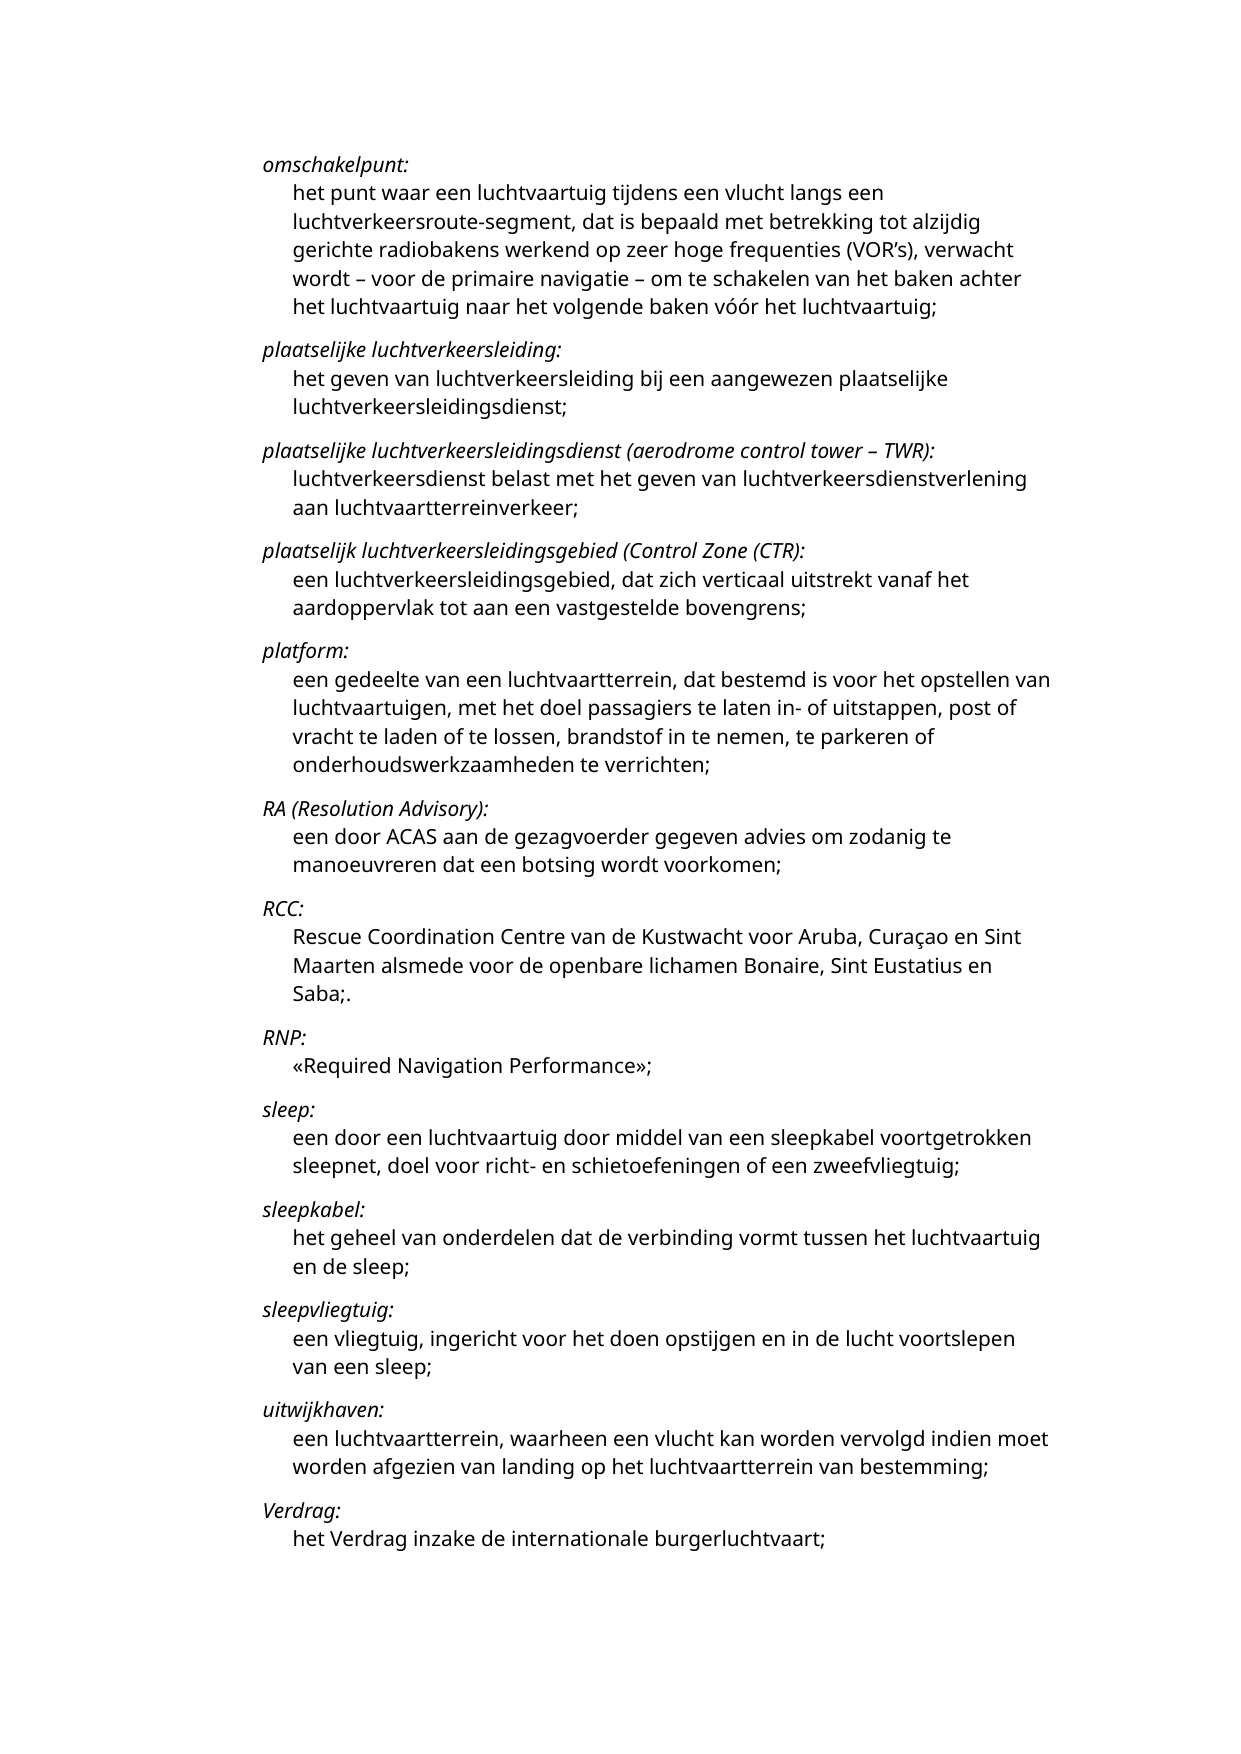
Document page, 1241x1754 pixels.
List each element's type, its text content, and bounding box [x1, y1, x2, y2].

list Rescue Coordination Centre van de Kustwacht voor Aruba, Curaçao en Sint Maarten alsmede voor de openbare lichamen Bonaire, Sint Eustatius en Saba;. [217, 922, 1053, 1008]
list RNP: [187, 1023, 1053, 1051]
list een door ACAS aan de gezagvoerder gegeven advies om zodanig te manoeuvreren dat een botsing wordt voorkomen; [217, 822, 1053, 879]
list platform: [187, 637, 1053, 665]
list een luchtverkeersleidingsgebied, dat zich verticaal uitstrekt vanaf het aardoppervlak tot aan een vastgestelde bovengrens; [217, 565, 1053, 622]
list een luchtvaartterrein, waarheen een vlucht kan worden vervolgd indien moet worden afgezien van landing op het luchtvaartterrein van bestemming; [217, 1424, 1053, 1481]
list plaatselijke luchtverkeersleiding: [187, 336, 1053, 364]
list plaatselijk luchtverkeersleidingsgebied (Control Zone (CTR): [187, 536, 1053, 565]
list plaatselijke luchtverkeersleidingsdienst (aerodrome control tower – TWR): [187, 436, 1053, 464]
list Verdrag: [187, 1496, 1053, 1524]
list «Required Navigation Performance»; [217, 1051, 1053, 1080]
list een door een luchtvaartuig door middel van een sleepkabel voortgetrokken sleepnet, doel voor richt- en schietoefeningen of een zweefvliegtuig; [217, 1123, 1053, 1180]
list RCC: [187, 894, 1053, 922]
list het geven van luchtverkeersleiding bij een aangewezen plaatselijke luchtverkeersleidingsdienst; [217, 364, 1053, 421]
list sleep: [187, 1095, 1053, 1123]
list sleepvliegtuig: [187, 1295, 1053, 1324]
list uitwijkhaven: [187, 1396, 1053, 1424]
list een vliegtuig, ingericht voor het doen opstijgen en in de lucht voortslepen van een sleep; [217, 1324, 1053, 1381]
list het Verdrag inzake de internationale burgerluchtvaart; [217, 1524, 1053, 1553]
list omschakelpunt: [187, 150, 1053, 178]
list RA (Resolution Advisory): [187, 794, 1053, 822]
list het punt waar een luchtvaartuig tijdens een vlucht langs een luchtverkeersroute-segment, dat is bepaald met betrekking tot alzijdig gerichte radiobakens werkend op zeer hoge frequenties (VOR’s), verwacht wordt – voor de primaire navigatie – om te schakelen van het baken achter het luchtvaartuig naar het volgende baken vóór het luchtvaartuig; [217, 178, 1053, 321]
list een gedeelte van een luchtvaartterrein, dat bestemd is voor het opstellen van luchtvaartuigen, met het doel passagiers te laten in- of uitstappen, post of vracht te laden of te lossen, brandstof in te nemen, te parkeren of onderhoudswerkzaamheden te verrichten; [217, 665, 1053, 779]
list luchtverkeersdienst belast met het geven van luchtverkeersdienstverlening aan luchtvaartterreinverkeer; [217, 464, 1053, 521]
list sleepkabel: [187, 1195, 1053, 1223]
list het geheel van onderdelen dat de verbinding vormt tussen het luchtvaartuig en de sleep; [217, 1223, 1053, 1280]
